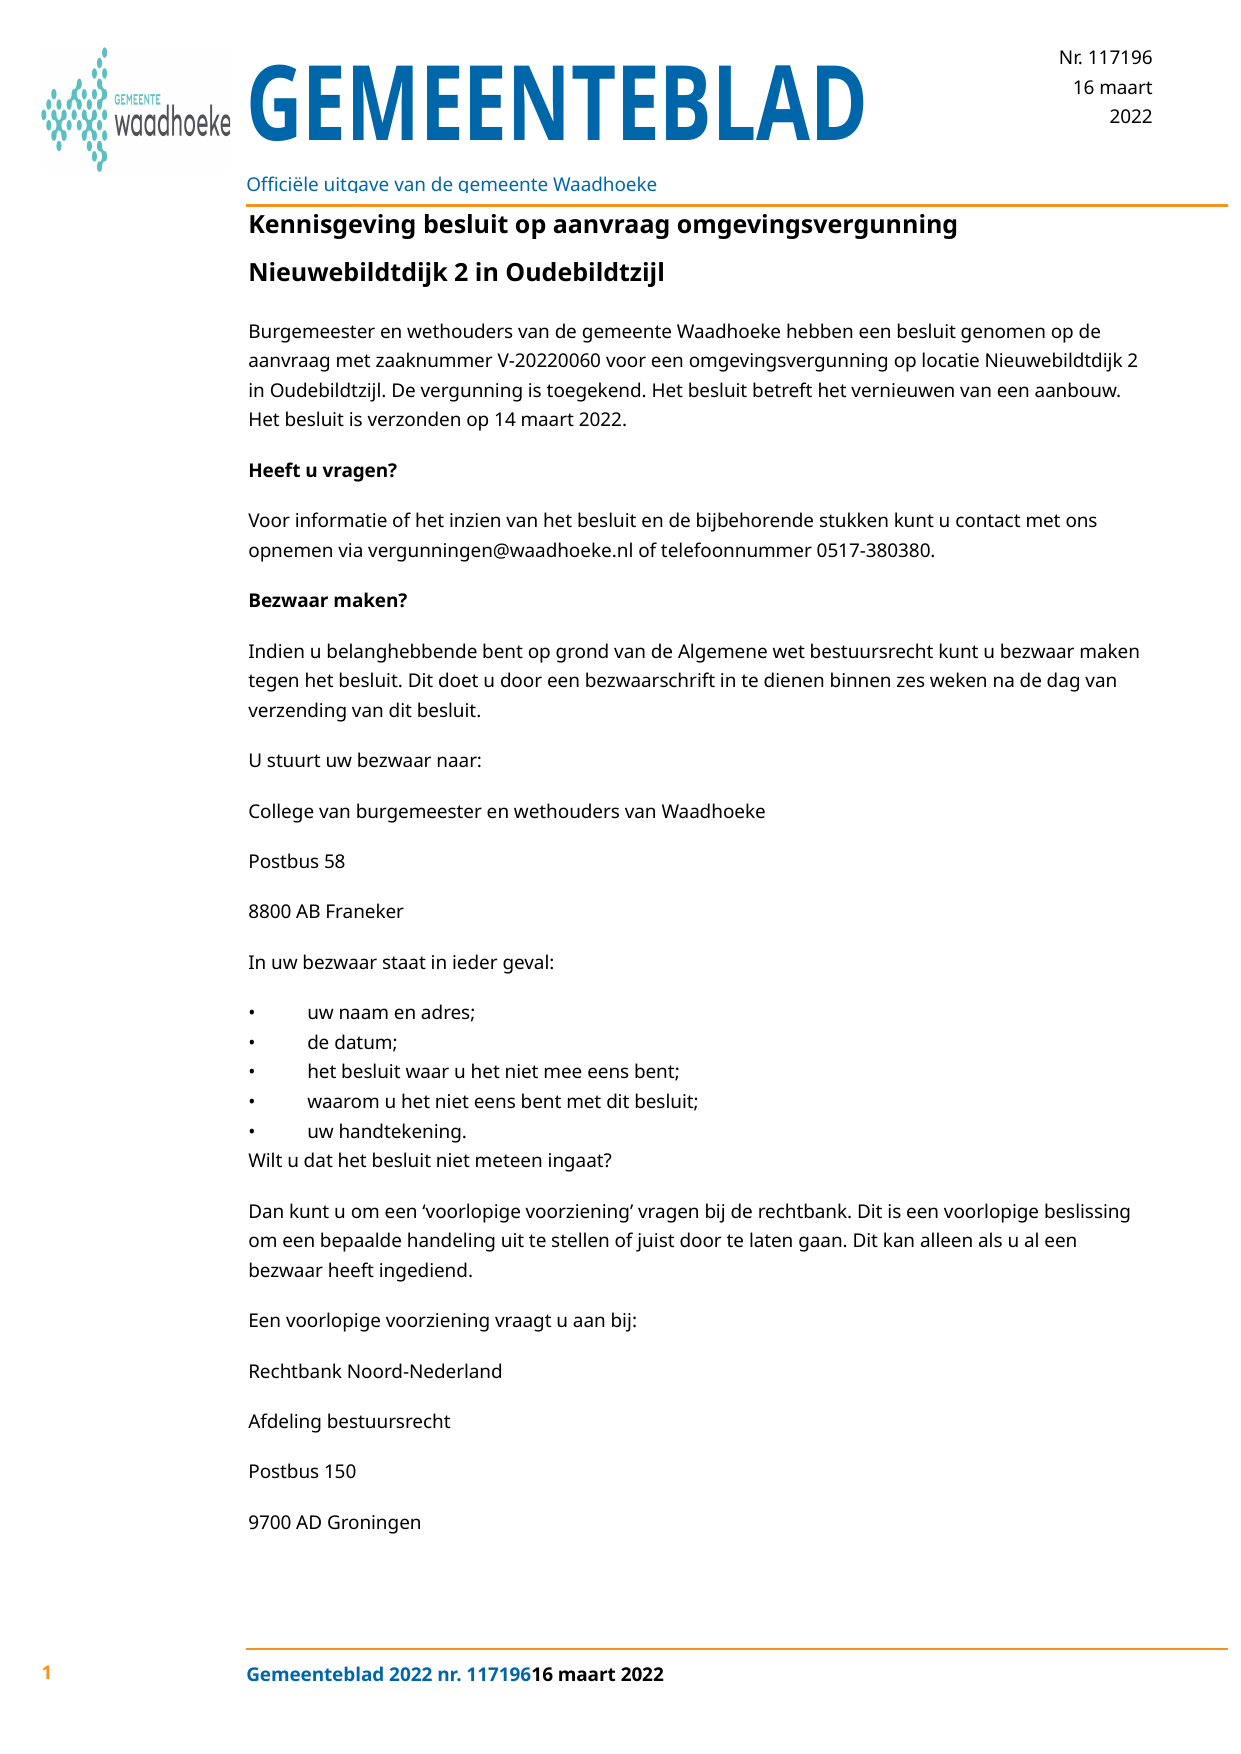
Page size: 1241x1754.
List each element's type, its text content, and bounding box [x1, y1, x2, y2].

text 8800 AB Franeker [248, 899, 1152, 924]
list waarom u het niet eens bent met dit besluit; [248, 1088, 1152, 1114]
list uw naam en adres; [248, 999, 1152, 1025]
text Heeft u vragen? [248, 457, 1152, 483]
text U stuurt uw bezwaar naar: [248, 747, 1152, 773]
text Voor informatie of het inzien van het besluit en de bijbehorende stukken kunt u contact met ons opnemen via vergunningen@waadhoeke.nl of telefoonnummer 0517-380380. [248, 507, 1152, 563]
text College van burgemeester en wethouders van Waadhoeke [248, 798, 1152, 824]
text 9700 AD Groningen [248, 1509, 1152, 1535]
list het besluit waar u het niet mee eens bent; [248, 1059, 1152, 1084]
text Postbus 150 [248, 1459, 1152, 1484]
text Afdeling bestuursrecht [248, 1408, 1152, 1434]
text Dan kunt u om een ‘voorlopige voorziening’ vragen bij de rechtbank. Dit is een voorlopige beslissing om een bepaalde handeling uit te stellen of juist door te laten gaan. Dit kan alleen als u al een bezwaar heeft ingediend. [248, 1198, 1152, 1283]
picture [41, 47, 231, 172]
text Indien u belanghebbende bent op grond van de Algemene wet bestuursrecht kunt u bezwaar maken tegen het besluit. Dit doet u door een bezwaarschrift in te dienen binnen zes weken na de dag van verzending van dit besluit. [248, 638, 1152, 723]
text Postbus 58 [248, 848, 1152, 874]
text Kennisgeving besluit op aanvraag omgevingsvergunning Nieuwebildtdijk 2 in Oudebildtzijl [248, 207, 1152, 288]
text In uw bezwaar staat in ieder geval: [248, 949, 1152, 975]
list uw handtekening. [248, 1118, 1152, 1144]
text Wilt u dat het besluit niet meteen ingaat? [248, 1147, 1152, 1173]
list de datum; [248, 1029, 1152, 1055]
text Rechtbank Noord-Nederland [248, 1358, 1152, 1384]
text Bezwaar maken? [248, 587, 1152, 613]
text Burgemeester en wethouders van de gemeente Waadhoeke hebben een besluit genomen op de aanvraag met zaaknummer V-20220060 voor een omgevingsvergunning op locatie Nieuwebildtdijk 2 in Oudebildtzijl. De vergunning is toegekend. Het besluit betreft het vernieuwen van een aanbouw. Het besluit is verzonden op 14 maart 2022. [248, 318, 1152, 432]
text Een voorlopige voorziening vraagt u aan bij: [248, 1307, 1152, 1333]
